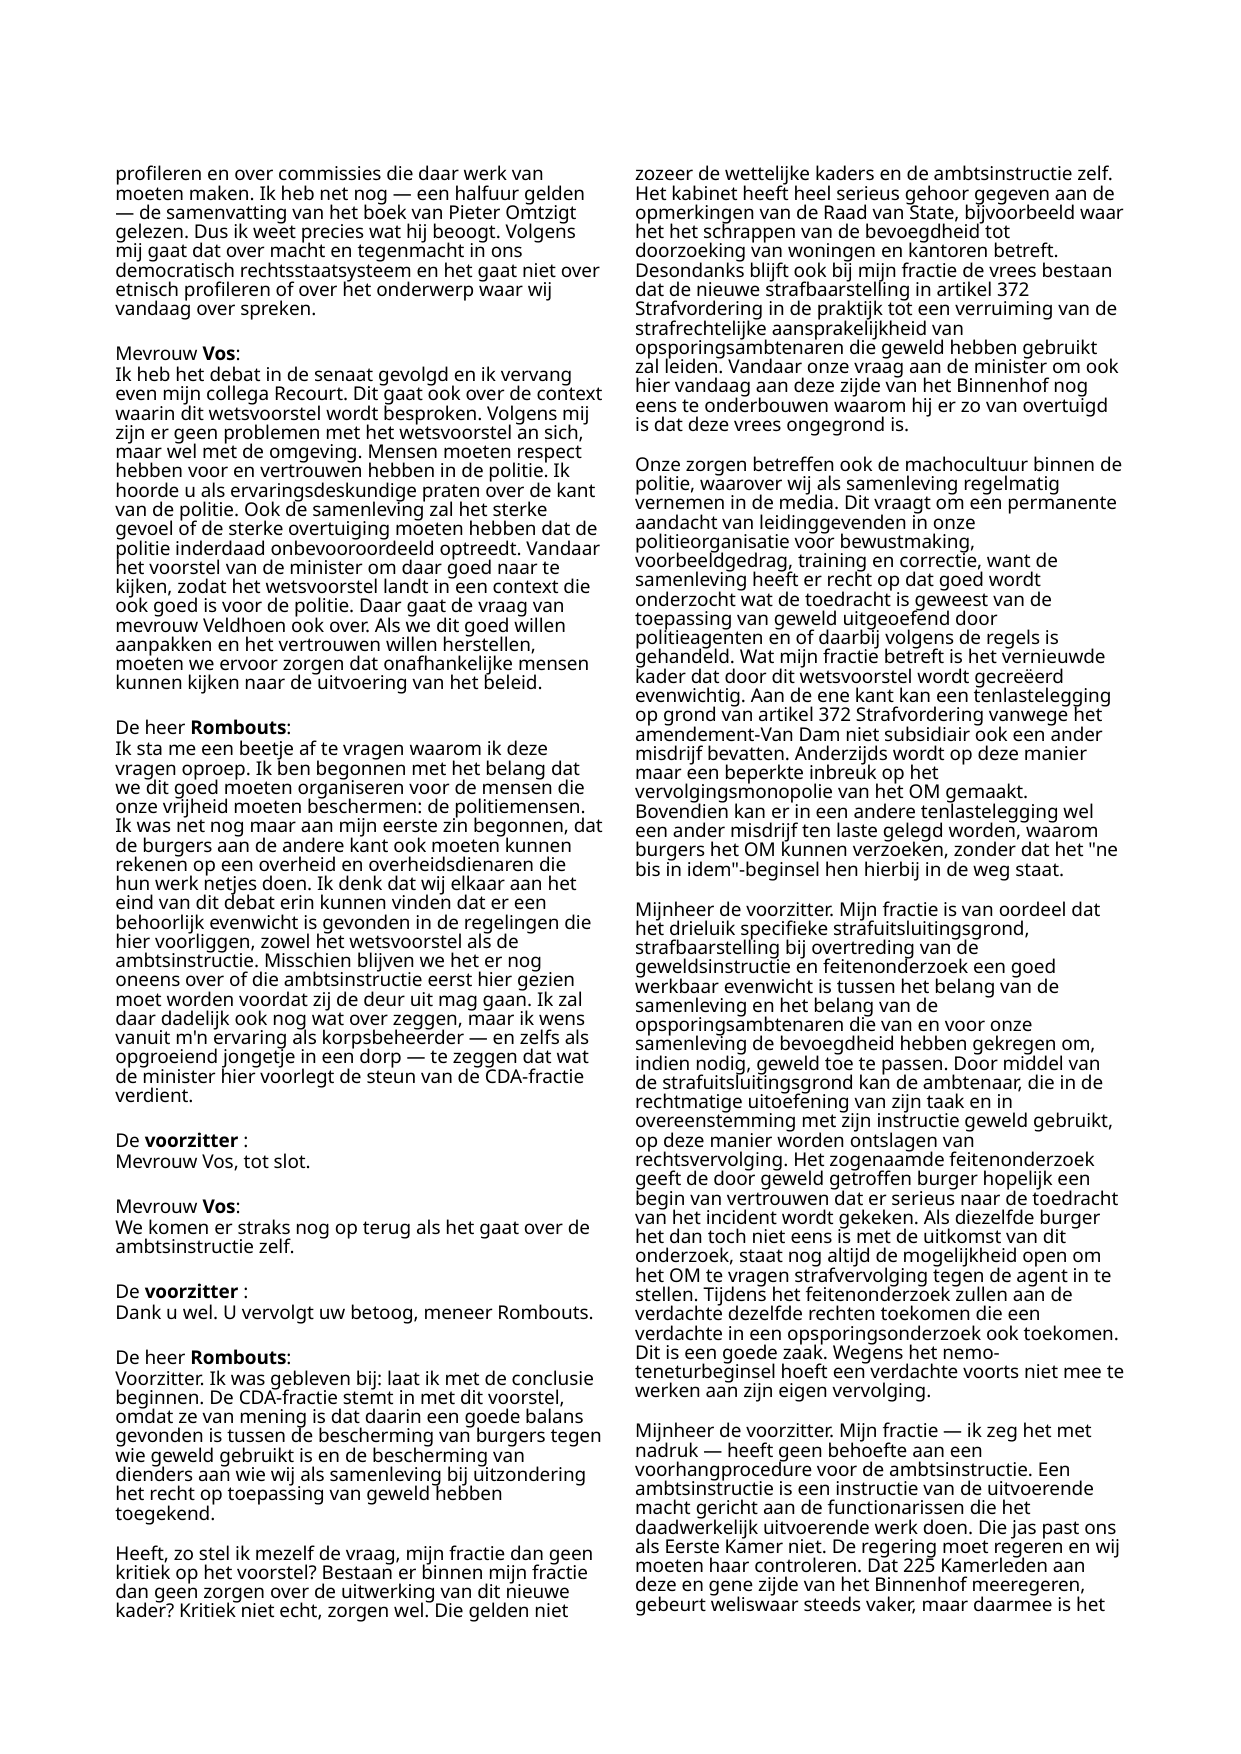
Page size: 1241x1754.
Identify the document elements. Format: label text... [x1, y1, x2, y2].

text Mijnheer de voorzitter. Mijn fractie — ik zeg het met nadruk — heeft geen behoefte aan een voorhangprocedure voor de ambtsinstructie. Een ambtsinstructie is een instructie van de uitvoerende macht gericht aan de functionarissen die het daadwerkelijk uitvoerende werk doen. Die jas past ons als Eerste Kamer niet. De regering moet regeren en wij moeten haar controleren. Dat 225 Kamerleden aan deze en gene zijde van het Binnenhof meeregeren, gebeurt weliswaar steeds vaker, maar daarmee is het [635, 1422, 1125, 1615]
text Voorzitter. Ik was gebleven bij: laat ik met de conclusie beginnen. De CDA-fractie stemt in met dit voorstel, omdat ze van mening is dat daarin een goede balans gevonden is tussen de bescherming van burgers tegen wie geweld gebruikt is en de bescherming van dienders aan wie wij als samenleving bij uitzondering het recht op toepassing van geweld hebben toegekend. [115, 1370, 605, 1524]
text Heeft, zo stel ik mezelf de vraag, mijn fractie dan geen kritiek op het voorstel? Bestaan er binnen mijn fractie dan geen zorgen over de uitwerking van dit nieuwe kader? Kritiek niet echt, zorgen wel. Die gelden niet [115, 1544, 605, 1622]
text Dank u wel. U vervolgt uw betoog, meneer Rombouts. [115, 1304, 605, 1323]
text Mijnheer de voorzitter. Mijn fractie is van oordeel dat het drieluik specifieke strafuitsluitingsgrond, strafbaarstelling bij overtreding van de geweldsinstructie en feitenonderzoek een goed werkbaar evenwicht is tussen het belang van de samenleving en het belang van de opsporingsambtenaren die van en voor onze samenleving de bevoegdheid hebben gekregen om, indien nodig, geweld toe te passen. Door middel van de strafuitsluitingsgrond kan de ambtenaar, die in de rechtmatige uitoefening van zijn taak en in overeenstemming met zijn instructie geweld gebruikt, op deze manier worden ontslagen van rechtsvervolging. Het zogenaamde feitenonderzoek geeft de door geweld getroffen burger hopelijk een begin van vertrouwen dat er serieus naar de toedracht van het incident wordt gekeken. Als diezelfde burger het dan toch niet eens is met de uitkomst van dit onderzoek, staat nog altijd de mogelijkheid open om het OM te vragen strafvervolging tegen de agent in te stellen. Tijdens het feitenonderzoek zullen aan de verdachte dezelfde rechten toekomen die een verdachte in een opsporingsonderzoek ook toekomen. Dit is een goede zaak. Wegens het nemo-teneturbeginsel hoeft een verdachte voorts niet mee te werken aan zijn eigen vervolging. [635, 901, 1125, 1402]
text Mevrouw Vos: [115, 1193, 605, 1219]
text De voorzitter : [115, 1278, 605, 1304]
text De voorzitter : [115, 1127, 605, 1153]
text Mevrouw Vos: [115, 340, 605, 366]
text De heer Rombouts: [115, 1344, 605, 1370]
text Ik heb het debat in de senaat gevolgd en ik vervang even mijn collega Recourt. Dit gaat ook over de context waarin dit wetsvoorstel wordt besproken. Volgens mij zijn er geen problemen met het wetsvoorstel an sich, maar wel met de omgeving. Mensen moeten respect hebben voor en vertrouwen hebben in de politie. Ik hoorde u als ervaringsdeskundige praten over de kant van de politie. Ook de samenleving zal het sterke gevoel of de sterke overtuiging moeten hebben dat de politie inderdaad onbevooroordeeld optreedt. Vandaar het voorstel van de minister om daar goed naar te kijken, zodat het wetsvoorstel landt in een context die ook goed is voor de politie. Daar gaat de vraag van mevrouw Veldhoen ook over. Als we dit goed willen aanpakken en het vertrouwen willen herstellen, moeten we ervoor zorgen dat onafhankelijke mensen kunnen kijken naar de uitvoering van het beleid. [115, 366, 605, 694]
text profileren en over commissies die daar werk van moeten maken. Ik heb net nog — een halfuur gelden — de samenvatting van het boek van Pieter Omtzigt gelezen. Dus ik weet precies wat hij beoogt. Volgens mij gaat dat over macht en tegenmacht in ons democratisch rechtsstaatsysteem en het gaat niet over etnisch profileren of over het onderwerp waar wij vandaag over spreken. [115, 165, 605, 319]
text Mevrouw Vos, tot slot. [115, 1153, 605, 1172]
text De heer Rombouts: [115, 714, 605, 740]
text zozeer de wettelijke kaders en de ambtsinstructie zelf. Het kabinet heeft heel serieus gehoor gegeven aan de opmerkingen van de Raad van State, bijvoorbeeld waar het het schrappen van de bevoegdheid tot doorzoeking van woningen en kantoren betreft. Desondanks blijft ook bij mijn fractie de vrees bestaan dat de nieuwe strafbaarstelling in artikel 372 Strafvordering in de praktijk tot een verruiming van de strafrechtelijke aansprakelijkheid van opsporingsambtenaren die geweld hebben gebruikt zal leiden. Vandaar onze vraag aan de minister om ook hier vandaag aan deze zijde van het Binnenhof nog eens te onderbouwen waarom hij er zo van overtuigd is dat deze vrees ongegrond is. [635, 165, 1125, 435]
text Onze zorgen betreffen ook de machocultuur binnen de politie, waarover wij als samenleving regelmatig vernemen in de media. Dit vraagt om een permanente aandacht van leidinggevenden in onze politieorganisatie voor bewustmaking, voorbeeldgedrag, training en correctie, want de samenleving heeft er recht op dat goed wordt onderzocht wat de toedracht is geweest van de toepassing van geweld uitgeoefend door politieagenten en of daarbij volgens de regels is gehandeld. Wat mijn fractie betreft is het vernieuwde kader dat door dit wetsvoorstel wordt gecreëerd evenwichtig. Aan de ene kant kan een tenlastelegging op grond van artikel 372 Strafvordering vanwege het amendement-Van Dam niet subsidiair ook een ander misdrijf bevatten. Anderzijds wordt op deze manier maar een beperkte inbreuk op het vervolgingsmonopolie van het OM gemaakt. Bovendien kan er in een andere tenlastelegging wel een ander misdrijf ten laste gelegd worden, waarom burgers het OM kunnen verzoeken, zonder dat het "ne bis in idem"-beginsel hen hierbij in de weg staat. [635, 456, 1125, 880]
text We komen er straks nog op terug als het gaat over de ambtsinstructie zelf. [115, 1219, 605, 1257]
text Ik sta me een beetje af te vragen waarom ik deze vragen oproep. Ik ben begonnen met het belang dat we dit goed moeten organiseren voor de mensen die onze vrijheid moeten beschermen: de politiemensen. Ik was net nog maar aan mijn eerste zin begonnen, dat de burgers aan de andere kant ook moeten kunnen rekenen op een overheid en overheidsdienaren die hun werk netjes doen. Ik denk dat wij elkaar aan het eind van dit debat erin kunnen vinden dat er een behoorlijk evenwicht is gevonden in de regelingen die hier voorliggen, zowel het wetsvoorstel als de ambtsinstructie. Misschien blijven we het er nog oneens over of die ambtsinstructie eerst hier gezien moet worden voordat zij de deur uit mag gaan. Ik zal daar dadelijk ook nog wat over zeggen, maar ik wens vanuit m'n ervaring als korpsbeheerder — en zelfs als opgroeiend jongetje in een dorp — te zeggen dat wat de minister hier voorlegt de steun van de CDA-fractie verdient. [115, 740, 605, 1106]
